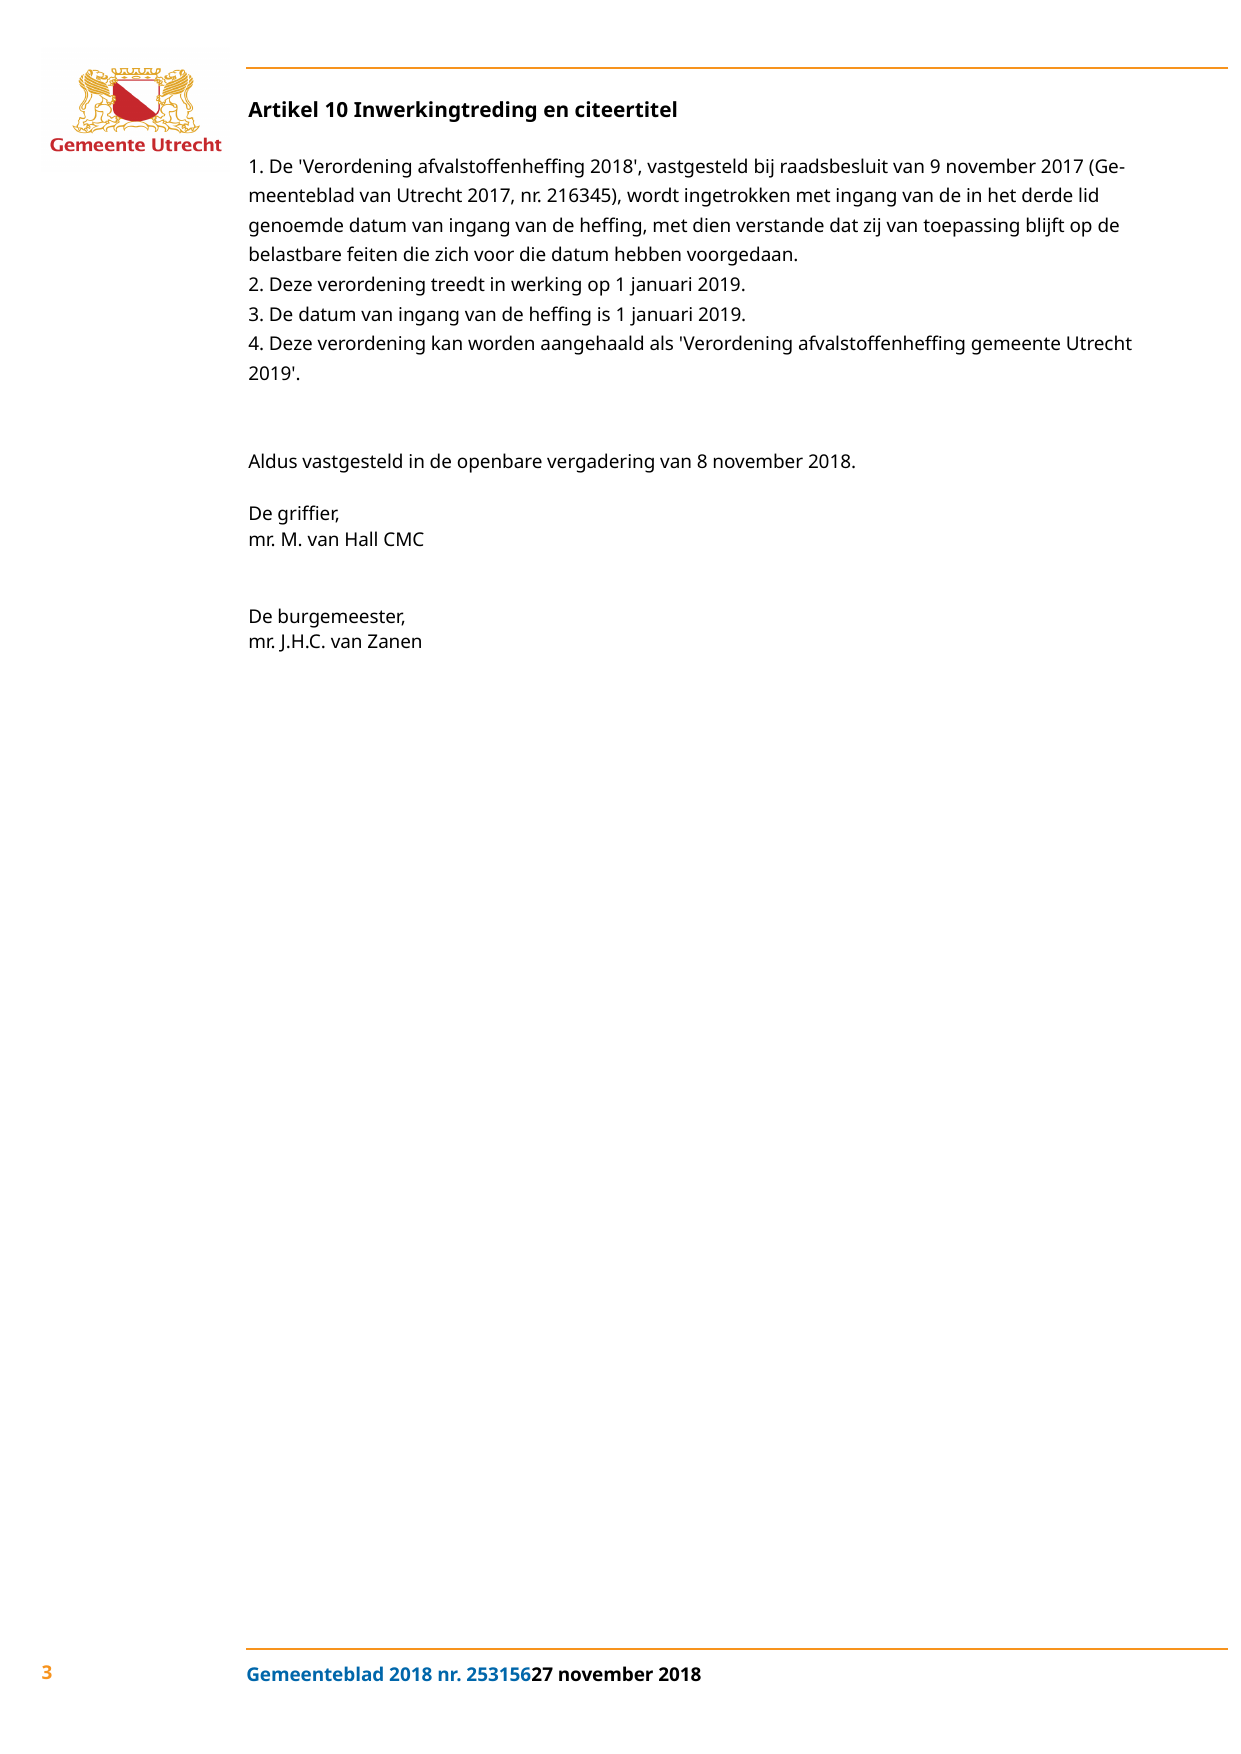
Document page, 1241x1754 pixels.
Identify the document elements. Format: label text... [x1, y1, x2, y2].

text Artikel 10 Inwerkingtreding en citeertitel [248, 95, 1152, 123]
text De griffier, [248, 500, 1152, 526]
text 3. De datum van ingang van de heffing is 1 januari 2019. [248, 301, 1152, 326]
text De burgemeester, [248, 603, 1152, 629]
text mr. M. van Hall CMC [248, 526, 1152, 552]
text 2. Deze verordening treedt in werking op 1 januari 2019. [248, 271, 1152, 297]
picture [41, 47, 231, 172]
text 1. De 'Verordening afvalstoffenheffing 2018', vastgesteld bij raadsbesluit van 9 november 2017 (Ge-meenteblad van Utrecht 2017, nr. 216345), wordt ingetrokken met ingang van de in het derde lid genoemde datum van ingang van de heffing, met dien verstande dat zij van toepassing blijft op de belastbare feiten die zich voor die datum hebben voorgedaan. [248, 153, 1152, 267]
text 4. Deze verordening kan worden aangehaald als 'Verordening afvalstoffenheffing gemeente Utrecht 2019'. [248, 330, 1152, 386]
text Aldus vastgesteld in de openbare vergadering van 8 november 2018. [248, 449, 1152, 474]
text mr. J.H.C. van Zanen [248, 629, 1152, 654]
